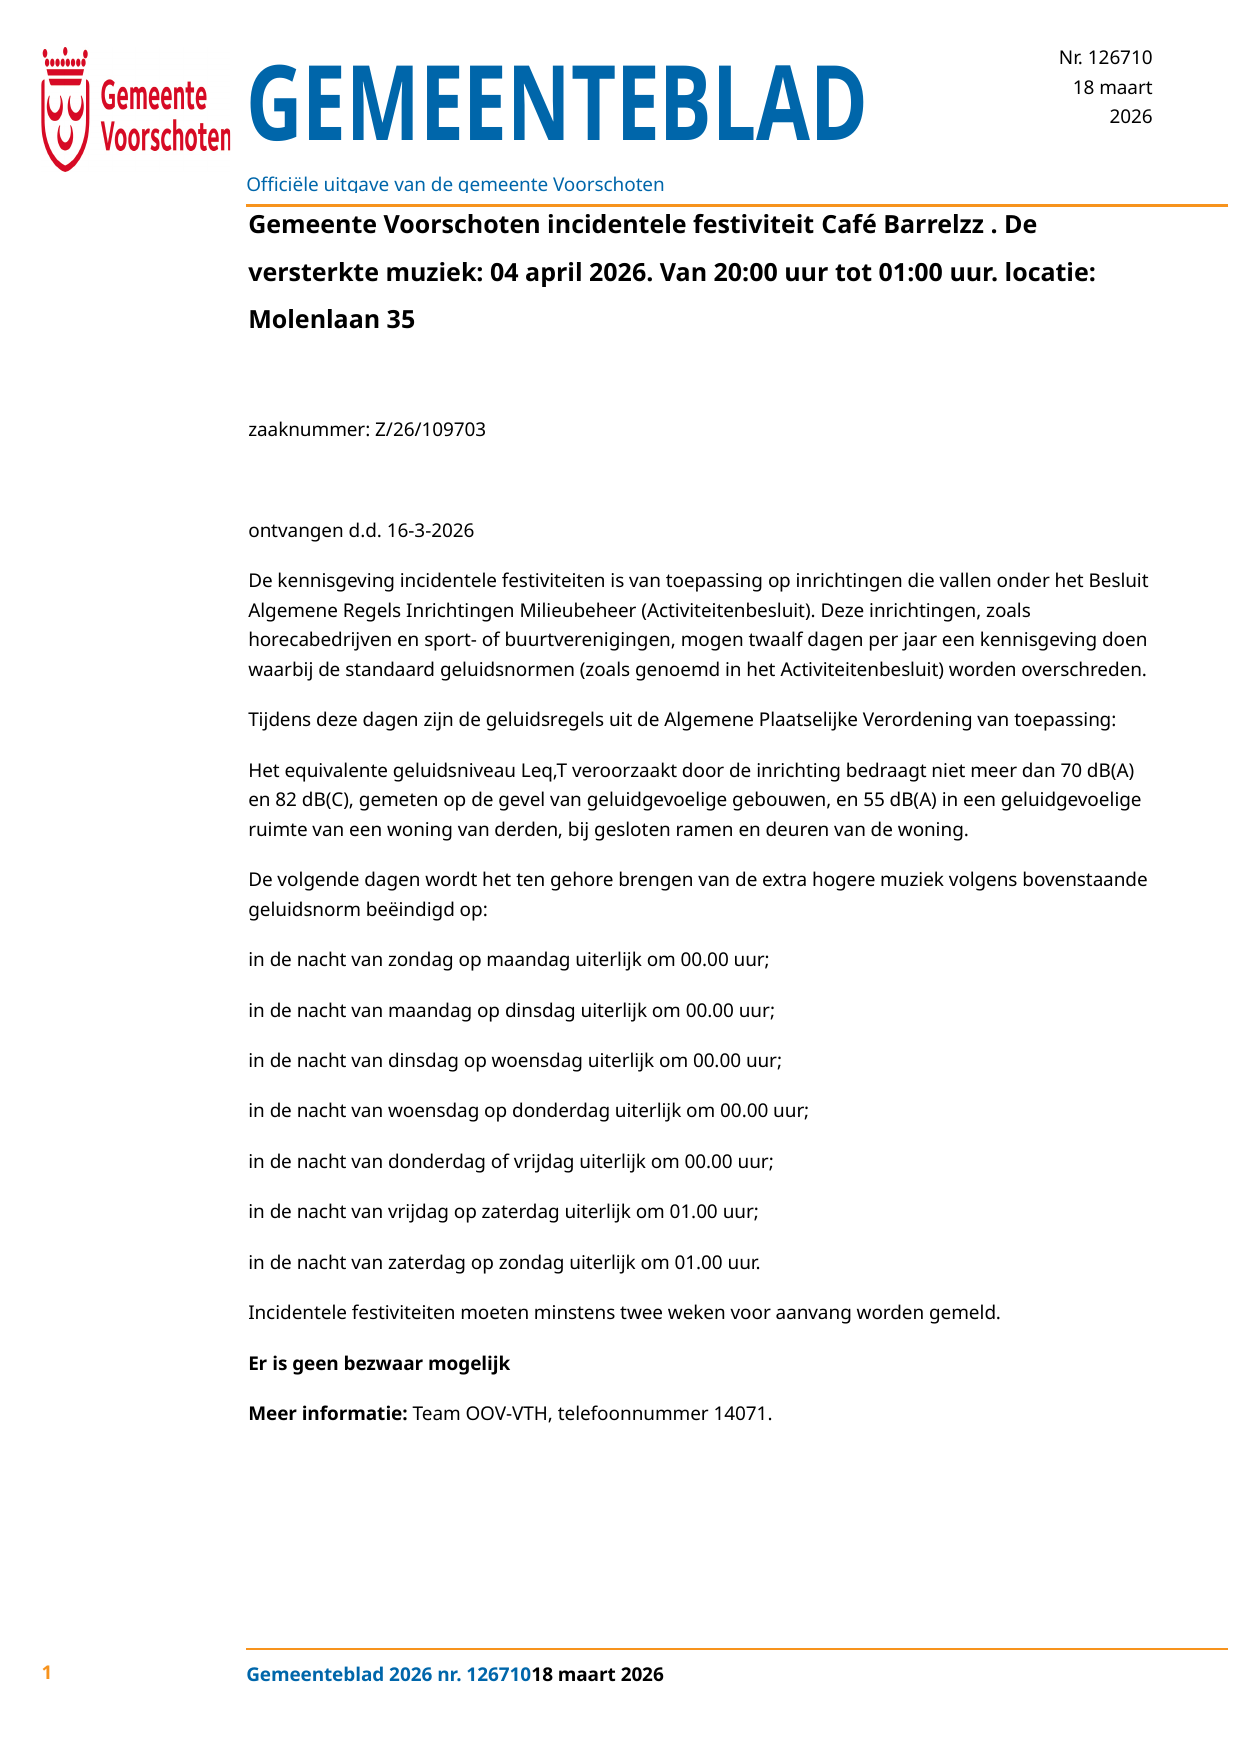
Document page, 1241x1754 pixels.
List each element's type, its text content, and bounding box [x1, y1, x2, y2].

text Gemeente Voorschoten incidentele festiviteit Café Barrelzz . De versterkte muziek: 04 april 2026. Van 20:00 uur tot 01:00 uur. locatie: Molenlaan 35 [248, 207, 1152, 336]
text in de nacht van zondag op maandag uiterlijk om 00.00 uur; [248, 946, 1152, 972]
text in de nacht van maandag op dinsdag uiterlijk om 00.00 uur; [248, 997, 1152, 1022]
text in de nacht van zaterdag op zondag uiterlijk om 01.00 uur. [248, 1249, 1152, 1274]
text Het equivalente geluidsniveau Leq,T veroorzaakt door de inrichting bedraagt niet meer dan 70 dB(A) en 82 dB(C), gemeten op de gevel van geluidgevoelige gebouwen, en 55 dB(A) in een geluidgevoelige ruimte van een woning van derden, bij gesloten ramen en deuren van de woning. [248, 757, 1152, 842]
text De volgende dagen wordt het ten gehore brengen van de extra hogere muziek volgens bovenstaande geluidsnorm beëindigd op: [248, 866, 1152, 922]
text in de nacht van dinsdag op woensdag uiterlijk om 00.00 uur; [248, 1047, 1152, 1073]
text Tijdens deze dagen zijn de geluidsregels uit de Algemene Plaatselijke Verordening van toepassing: [248, 706, 1152, 732]
text in de nacht van woensdag op donderdag uiterlijk om 00.00 uur; [248, 1098, 1152, 1123]
text zaaknummer: Z/26/109703 [248, 416, 1152, 442]
text Meer informatie: Team OOV-VTH, telefoonnummer 14071. [248, 1400, 1152, 1426]
text ontvangen d.d. 16-3-2026 [248, 517, 1152, 542]
text in de nacht van vrijdag op zaterdag uiterlijk om 01.00 uur; [248, 1198, 1152, 1224]
text De kennisgeving incidentele festiviteiten is van toepassing op inrichtingen die vallen onder het Besluit Algemene Regels Inrichtingen Milieubeheer (Activiteitenbesluit). Deze inrichtingen, zoals horecabedrijven en sport- of buurtverenigingen, mogen twaalf dagen per jaar een kennisgeving doen waarbij de standaard geluidsnormen (zoals genoemd in het Activiteitenbesluit) worden overschreden. [248, 567, 1152, 682]
text Incidentele festiviteiten moeten minstens twee weken voor aanvang worden gemeld. [248, 1299, 1152, 1325]
text Er is geen bezwaar mogelijk [248, 1350, 1152, 1375]
picture [41, 47, 231, 172]
text in de nacht van donderdag of vrijdag uiterlijk om 00.00 uur; [248, 1148, 1152, 1174]
